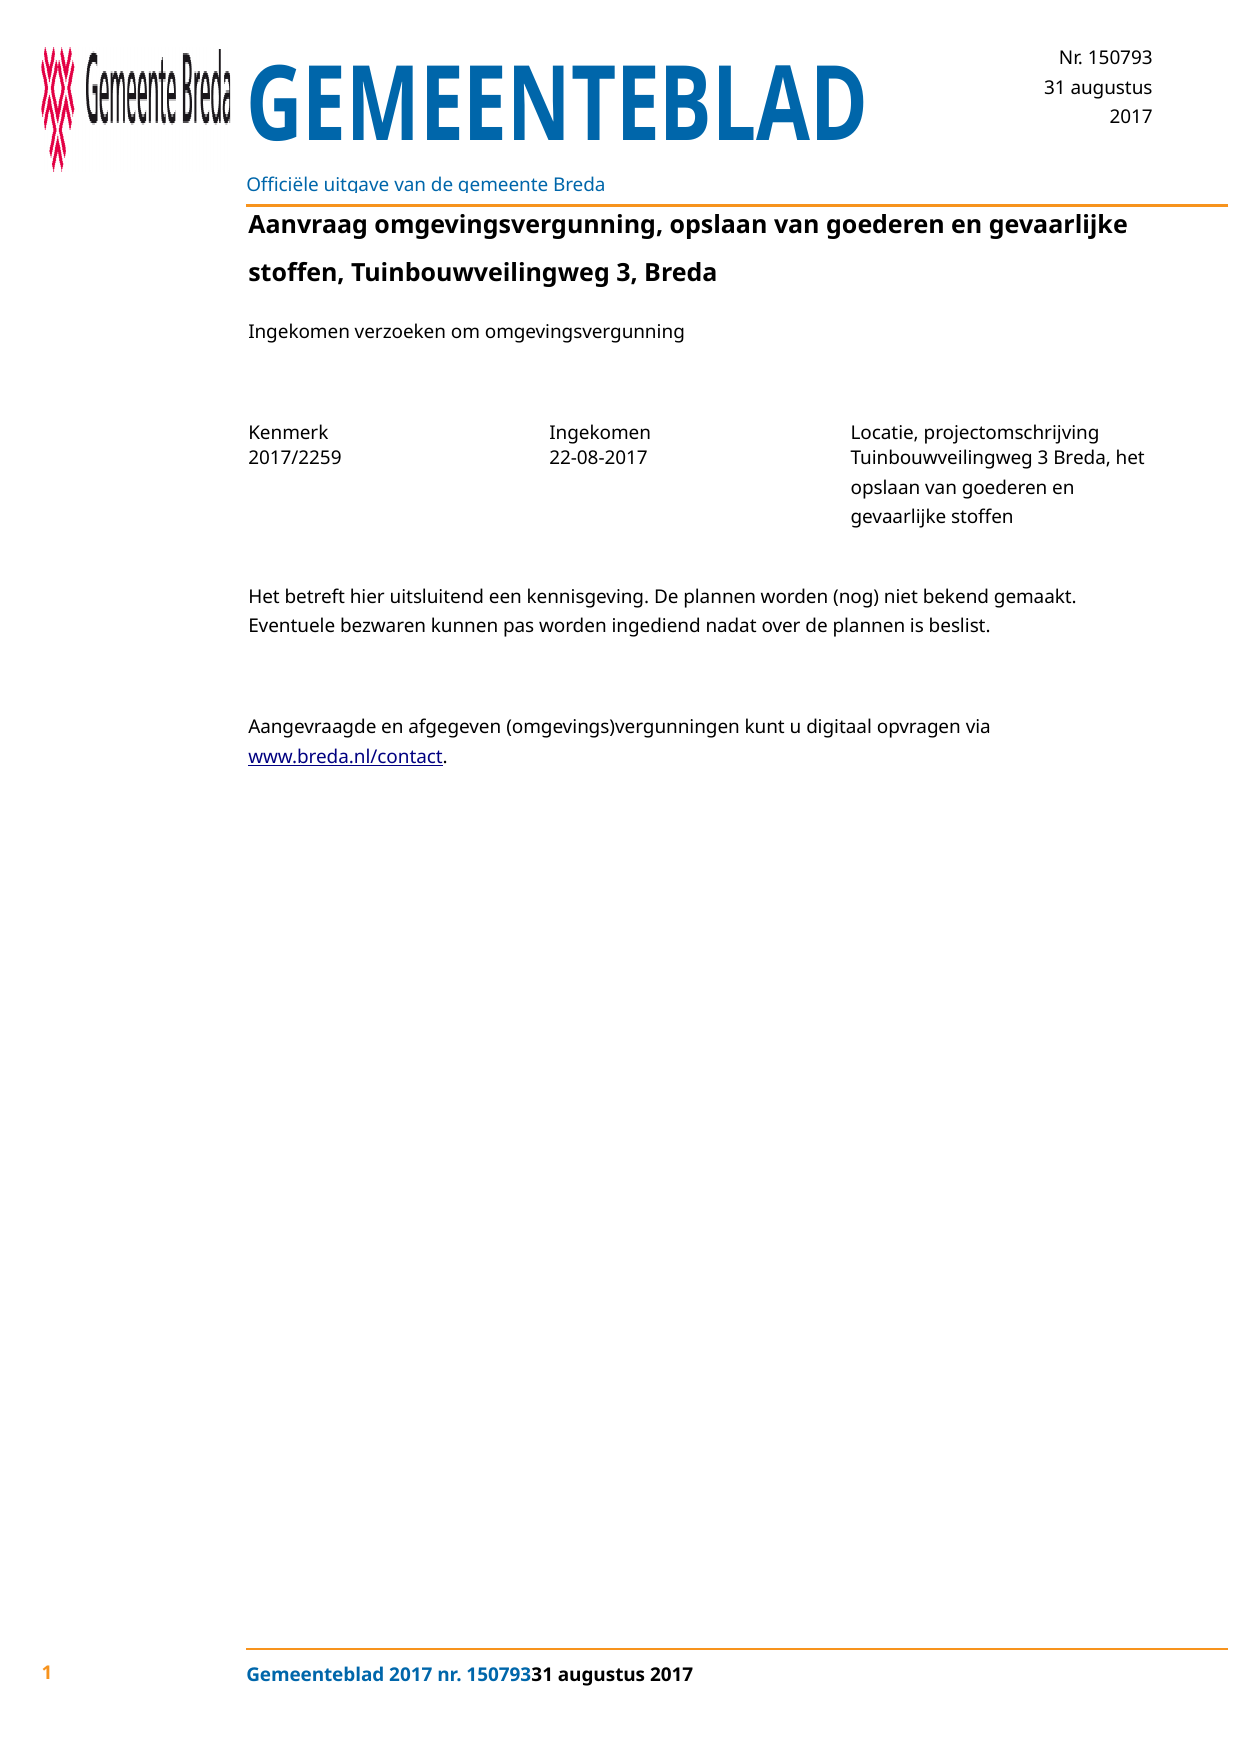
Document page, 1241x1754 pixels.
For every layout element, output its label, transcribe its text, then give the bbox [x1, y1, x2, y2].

table_cell 22-08-2017 [549, 445, 850, 529]
table_header Ingekomen [549, 419, 850, 444]
table_cell 2017/2259 [248, 445, 549, 529]
table_header Kenmerk [248, 419, 549, 444]
text Aanvraag omgevingsvergunning, opslaan van goederen en gevaarlijke stoffen, Tuinbouwveilingweg 3, Breda [248, 207, 1152, 288]
text Ingekomen verzoeken om omgevingsvergunning [248, 318, 1152, 344]
text Het betreft hier uitsluitend een kennisgeving. De plannen worden (nog) niet bekend gemaakt. Eventuele bezwaren kunnen pas worden ingediend nadat over de plannen is beslist. [248, 583, 1152, 638]
picture [41, 47, 231, 172]
text Aangevraagde en afgegeven (omgevings)vergunningen kunt u digitaal opvragen via www.breda.nl/contact. [248, 713, 1152, 769]
table_cell Tuinbouwveilingweg 3 Breda, het opslaan van goederen en gevaarlijke stoffen [850, 445, 1152, 529]
table_header Locatie, projectomschrijving [850, 419, 1152, 444]
